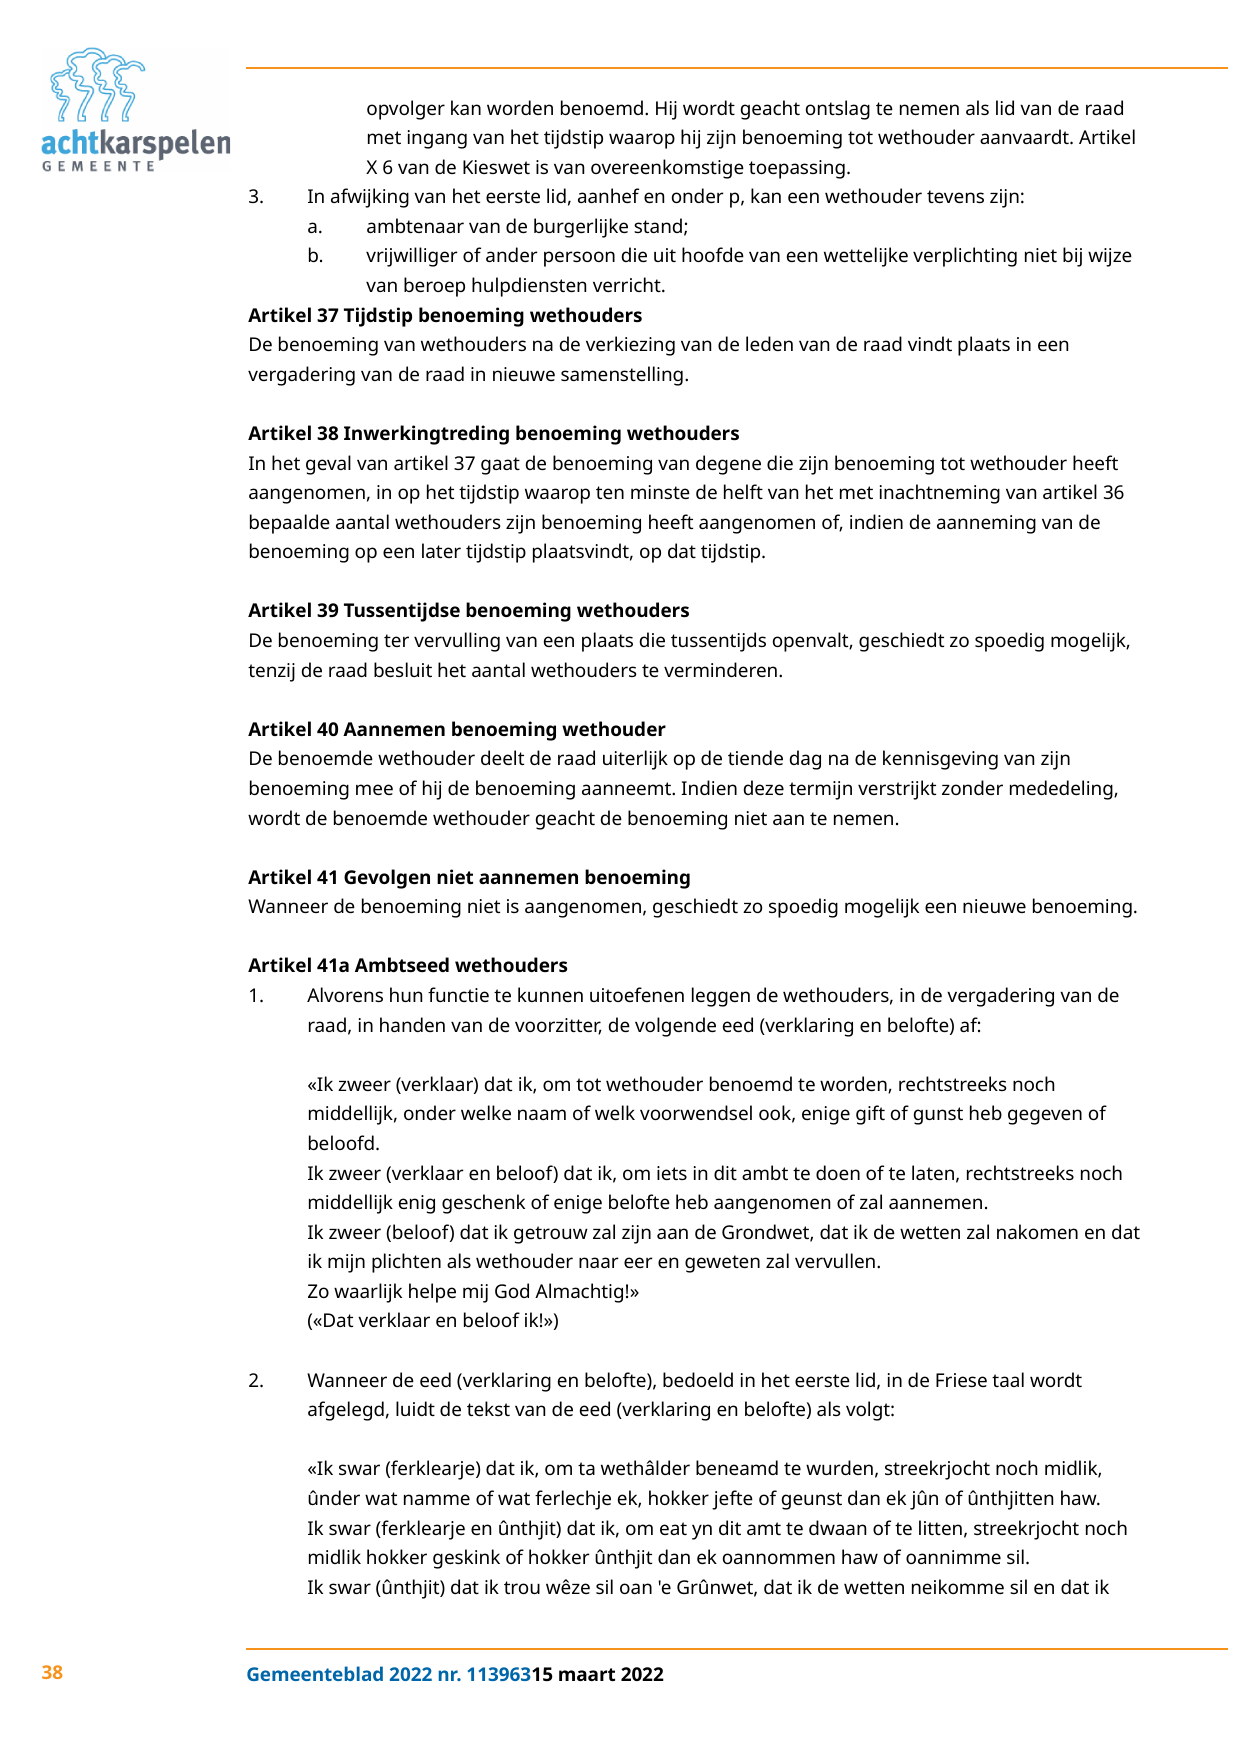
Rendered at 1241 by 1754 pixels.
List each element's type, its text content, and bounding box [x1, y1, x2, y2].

list «Ik zweer (verklaar) dat ik, om tot wethouder benoemd te worden, rechtstreeks noch middellijk, onder welke naam of welk voorwendsel ook, enige gift of gunst heb gegeven of beloofd. [248, 1071, 1152, 1156]
text Artikel 41 Gevolgen niet aannemen benoeming [248, 864, 1152, 890]
list Alvorens hun functie te kunnen uitoefenen leggen de wethouders, in de vergadering van de raad, in handen van de voorzitter, de volgende eed (verklaring en belofte) af: [248, 982, 1152, 1038]
text In het geval van artikel 37 gaat de benoeming van degene die zijn benoeming tot wethouder heeft aangenomen, in op het tijdstip waarop ten minste de helft van het met inachtneming van artikel 36 bepaalde aantal wethouders zijn benoeming heeft aangenomen of, indien de aanneming van de benoeming op een later tijdstip plaatsvindt, op dat tijdstip. [248, 450, 1152, 564]
text De benoemde wethouder deelt de raad uiterlijk op de tiende dag na de kennisgeving van zijn benoeming mee of hij de benoeming aanneemt. Indien deze termijn verstrijkt zonder mededeling, wordt de benoemde wethouder geacht de benoeming niet aan te nemen. [248, 746, 1152, 831]
list opvolger kan worden benoemd. Hij wordt geacht ontslag te nemen als lid van de raad met ingang van het tijdstip waarop hij zijn benoeming tot wethouder aanvaardt. Artikel X 6 van de Kieswet is van overeenkomstige toepassing. [307, 95, 1152, 180]
list In afwijking van het eerste lid, aanhef en onder p, kan een wethouder tevens zijn: [248, 183, 1152, 209]
list ambtenaar van de burgerlijke stand; [307, 213, 1152, 239]
text Artikel 40 Aannemen benoeming wethouder [248, 716, 1152, 742]
list Ik swar (ûnthjit) dat ik trou wêze sil oan 'e Grûnwet, dat ik de wetten neikomme sil en dat ik [248, 1574, 1152, 1600]
text Artikel 39 Tussentijdse benoeming wethouders [248, 598, 1152, 623]
list Ik zweer (beloof) dat ik getrouw zal zijn aan de Grondwet, dat ik de wetten zal nakomen en dat ik mijn plichten als wethouder naar eer en geweten zal vervullen. [248, 1219, 1152, 1274]
list Wanneer de eed (verklaring en belofte), bedoeld in het eerste lid, in de Friese taal wordt afgelegd, luidt de tekst van de eed (verklaring en belofte) als volgt: [248, 1367, 1152, 1422]
picture [41, 47, 231, 172]
list Ik swar (ferklearje en ûnthjit) dat ik, om eat yn dit amt te dwaan of te litten, streekrjocht noch midlik hokker geskink of hokker ûnthjit dan ek oannommen haw of oannimme sil. [248, 1515, 1152, 1570]
text De benoeming ter vervulling van een plaats die tussentijds openvalt, geschiedt zo spoedig mogelijk, tenzij de raad besluit het aantal wethouders te verminderen. [248, 627, 1152, 683]
text Artikel 38 Inwerkingtreding benoeming wethouders [248, 420, 1152, 446]
text Artikel 37 Tijdstip benoeming wethouders [248, 302, 1152, 328]
text Wanneer de benoeming niet is aangenomen, geschiedt zo spoedig mogelijk een nieuwe benoeming. [248, 893, 1152, 919]
list Zo waarlijk helpe mij God Almachtig!» [248, 1278, 1152, 1304]
list vrijwilliger of ander persoon die uit hoofde van een wettelijke verplichting niet bij wijze van beroep hulpdiensten verricht. [307, 243, 1152, 298]
text De benoeming van wethouders na de verkiezing van de leden van de raad vindt plaats in een vergadering van de raad in nieuwe samenstelling. [248, 331, 1152, 387]
text Artikel 41a Ambtseed wethouders [248, 953, 1152, 978]
list («Dat verklaar en beloof ik!») [248, 1308, 1152, 1333]
list Ik zweer (verklaar en beloof) dat ik, om iets in dit ambt te doen of te laten, rechtstreeks noch middellijk enig geschenk of enige belofte heb aangenomen of zal aannemen. [248, 1160, 1152, 1215]
list «Ik swar (ferklearje) dat ik, om ta wethâlder beneamd te wurden, streekrjocht noch midlik, ûnder wat namme of wat ferlechje ek, hokker jefte of geunst dan ek jûn of ûnthjitten haw. [248, 1456, 1152, 1511]
